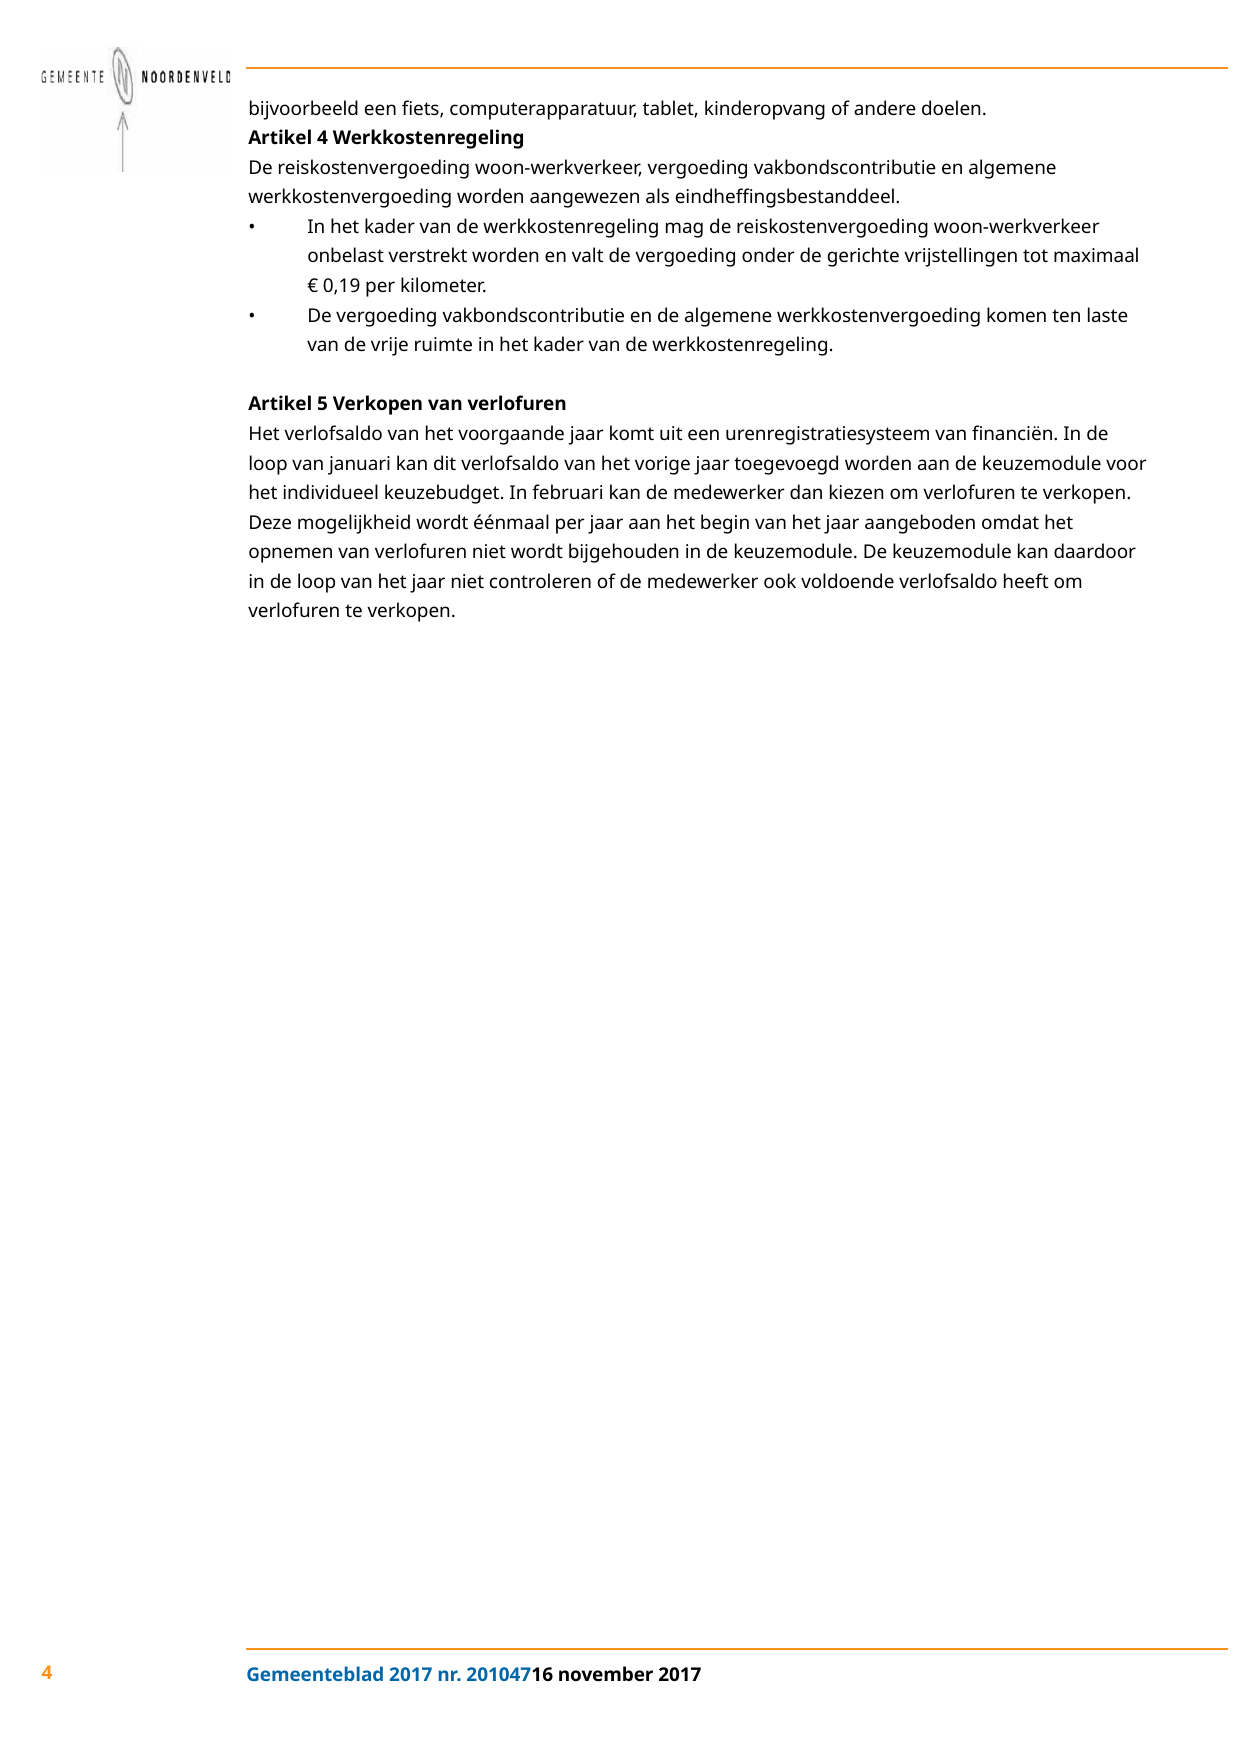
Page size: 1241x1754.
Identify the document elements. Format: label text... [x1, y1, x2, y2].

list De vergoeding vakbondscontributie en de algemene werkkostenvergoeding komen ten laste van de vrije ruimte in het kader van de werkkostenregeling. [248, 302, 1152, 357]
picture [41, 47, 231, 172]
text bijvoorbeeld een fiets, computerapparatuur, tablet, kinderopvang of andere doelen. [248, 95, 1152, 121]
text Artikel 4 Werkkostenregeling [248, 124, 1152, 150]
text De reiskostenvergoeding woon-werkverkeer, vergoeding vakbondscontributie en algemene werkkostenvergoeding worden aangewezen als eindheffingsbestanddeel. [248, 154, 1152, 209]
text Het verlofsaldo van het voorgaande jaar komt uit een urenregistratiesysteem van financiën. In de loop van januari kan dit verlofsaldo van het vorige jaar toegevoegd worden aan de keuzemodule voor het individueel keuzebudget. In februari kan de medewerker dan kiezen om verlofuren te verkopen. [248, 420, 1152, 505]
list In het kader van de werkkostenregeling mag de reiskostenvergoeding woon-werkverkeer onbelast verstrekt worden en valt de vergoeding onder de gerichte vrijstellingen tot maximaal € 0,19 per kilometer. [248, 213, 1152, 298]
text Artikel 5 Verkopen van verlofuren [248, 391, 1152, 416]
text Deze mogelijkheid wordt éénmaal per jaar aan het begin van het jaar aangeboden omdat het opnemen van verlofuren niet wordt bijgehouden in de keuzemodule. De keuzemodule kan daardoor in de loop van het jaar niet controleren of de medewerker ook voldoende verlofsaldo heeft om verlofuren te verkopen. [248, 509, 1152, 623]
